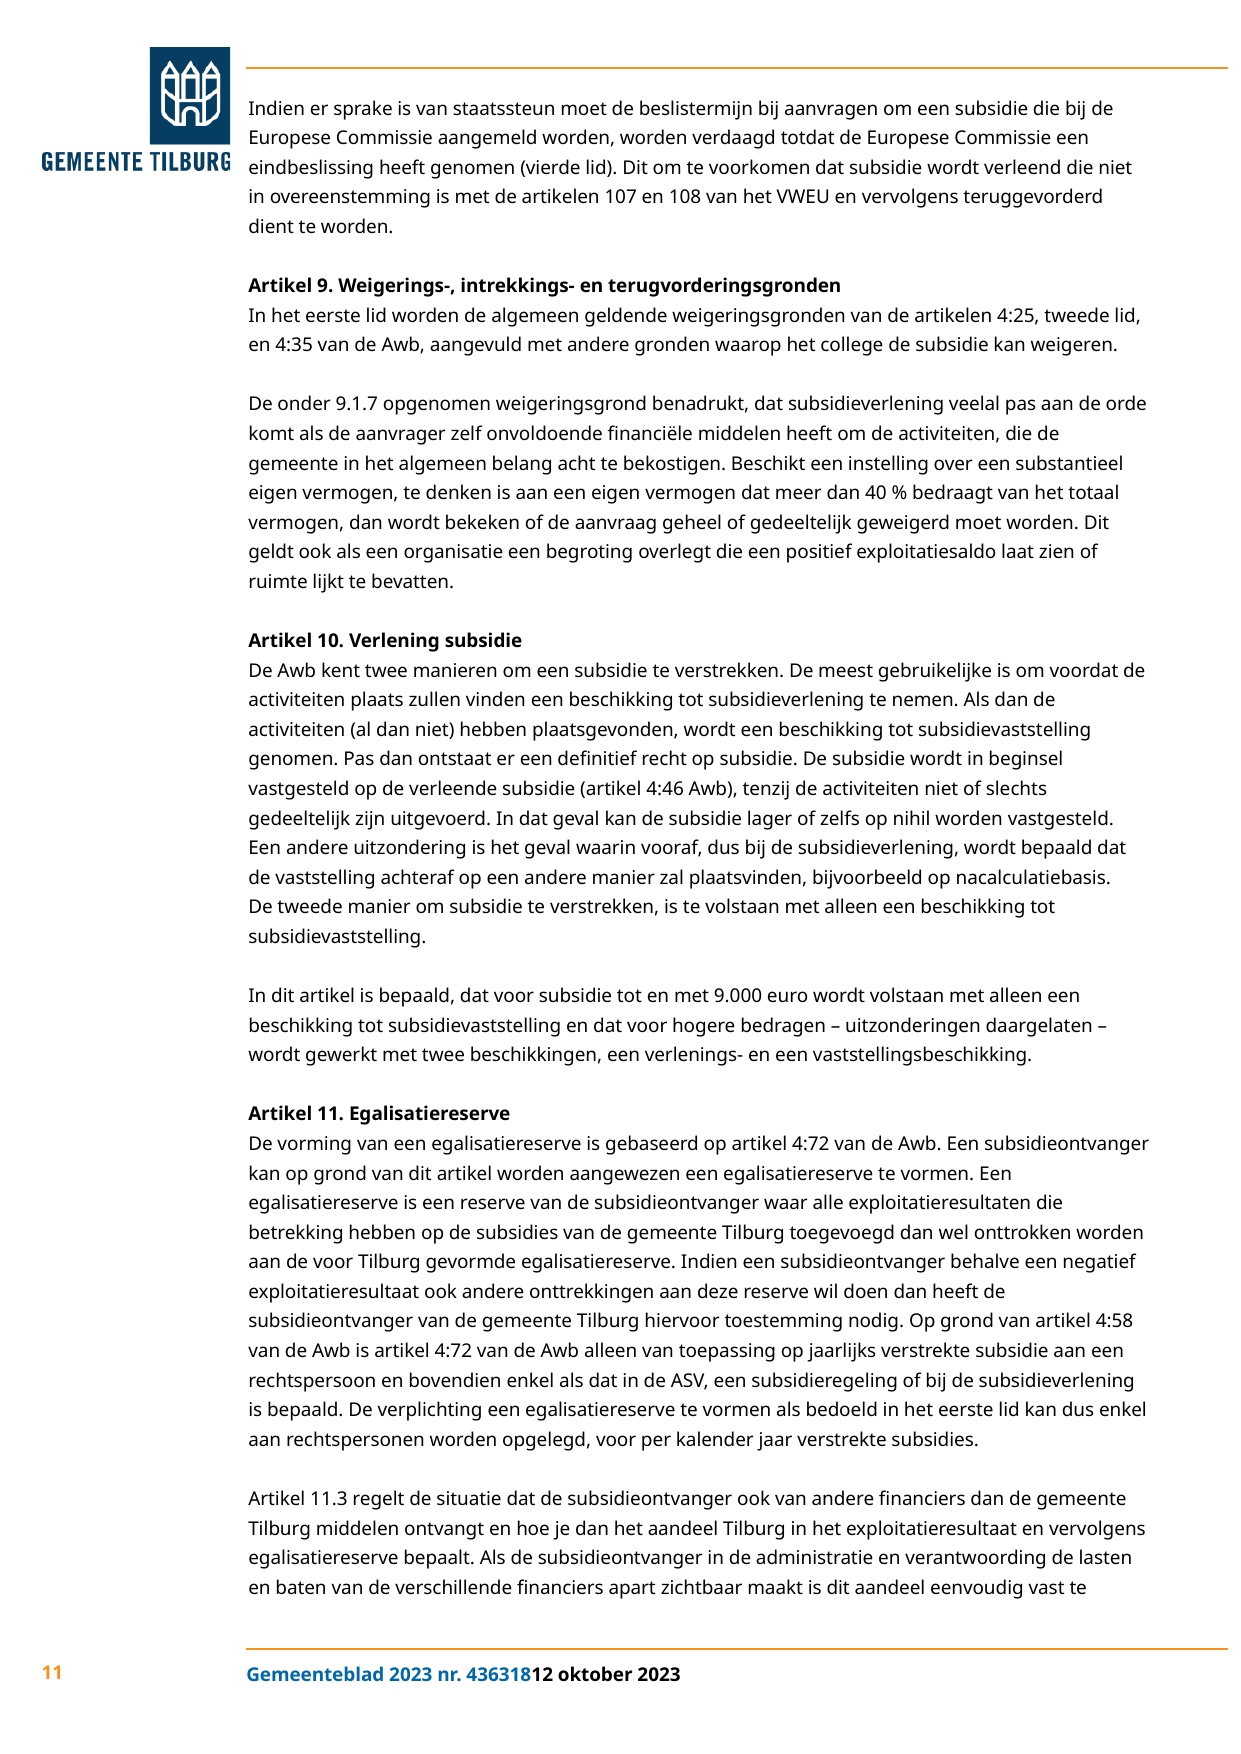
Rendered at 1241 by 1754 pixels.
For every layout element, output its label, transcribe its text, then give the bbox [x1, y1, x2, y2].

picture [41, 47, 231, 172]
text In dit artikel is bepaald, dat voor subsidie tot en met 9.000 euro wordt volstaan met alleen een beschikking tot subsidievaststelling en dat voor hogere bedragen – uitzonderingen daargelaten – wordt gewerkt met twee beschikkingen, een verlenings- en een vaststellingsbeschikking. [248, 982, 1152, 1067]
text De Awb kent twee manieren om een subsidie te verstrekken. De meest gebruikelijke is om voordat de activiteiten plaats zullen vinden een beschikking tot subsidieverlening te nemen. Als dan de activiteiten (al dan niet) hebben plaatsgevonden, wordt een beschikking tot subsidievaststelling genomen. Pas dan ontstaat er een definitief recht op subsidie. De subsidie wordt in beginsel vastgesteld op de verleende subsidie (artikel 4:46 Awb), tenzij de activiteiten niet of slechts gedeeltelijk zijn uitgevoerd. In dat geval kan de subsidie lager of zelfs op nihil worden vastgesteld. Een andere uitzondering is het geval waarin vooraf, dus bij de subsidieverlening, wordt bepaald dat de vaststelling achteraf op een andere manier zal plaatsvinden, bijvoorbeeld op nacalculatiebasis. [248, 657, 1152, 890]
text Artikel 11. Egalisatiereserve [248, 1101, 1152, 1126]
text Artikel 11.3 regelt de situatie dat de subsidieontvanger ook van andere financiers dan de gemeente Tilburg middelen ontvangt en hoe je dan het aandeel Tilburg in het exploitatieresultaat en vervolgens egalisatiereserve bepaalt. Als de subsidieontvanger in de administratie en verantwoording de lasten en baten van de verschillende financiers apart zichtbaar maakt is dit aandeel eenvoudig vast te [248, 1485, 1152, 1600]
text De onder 9.1.7 opgenomen weigeringsgrond benadrukt, dat subsidieverlening veelal pas aan de orde komt als de aanvrager zelf onvoldoende financiële middelen heeft om de activiteiten, die de gemeente in het algemeen belang acht te bekostigen. Beschikt een instelling over een substantieel eigen vermogen, te denken is aan een eigen vermogen dat meer dan 40 % bedraagt van het totaal vermogen, dan wordt bekeken of de aanvraag geheel of gedeeltelijk geweigerd moet worden. Dit geldt ook als een organisatie een begroting overlegt die een positief exploitatiesaldo laat zien of ruimte lijkt te bevatten. [248, 391, 1152, 594]
text De tweede manier om subsidie te verstrekken, is te volstaan met alleen een beschikking tot subsidievaststelling. [248, 893, 1152, 949]
text De vorming van een egalisatiereserve is gebaseerd op artikel 4:72 van de Awb. Een subsidieontvanger kan op grond van dit artikel worden aangewezen een egalisatiereserve te vormen. Een egalisatiereserve is een reserve van de subsidieontvanger waar alle exploitatieresultaten die betrekking hebben op de subsidies van de gemeente Tilburg toegevoegd dan wel onttrokken worden aan de voor Tilburg gevormde egalisatiereserve. Indien een subsidieontvanger behalve een negatief exploitatieresultaat ook andere onttrekkingen aan deze reserve wil doen dan heeft de subsidieontvanger van de gemeente Tilburg hiervoor toestemming nodig. Op grond van artikel 4:58 van de Awb is artikel 4:72 van de Awb alleen van toepassing op jaarlijks verstrekte subsidie aan een rechtspersoon en bovendien enkel als dat in de ASV, een subsidieregeling of bij de subsidieverlening is bepaald. De verplichting een egalisatiereserve te vormen als bedoeld in het eerste lid kan dus enkel aan rechtspersonen worden opgelegd, voor per kalender jaar verstrekte subsidies. [248, 1130, 1152, 1452]
text Artikel 9. Weigerings-, intrekkings- en terugvorderingsgronden [248, 272, 1152, 298]
text Artikel 10. Verlening subsidie [248, 627, 1152, 653]
text In het eerste lid worden de algemeen geldende weigeringsgronden van de artikelen 4:25, tweede lid, en 4:35 van de Awb, aangevuld met andere gronden waarop het college de subsidie kan weigeren. [248, 302, 1152, 357]
text Indien er sprake is van staatssteun moet de beslistermijn bij aanvragen om een subsidie die bij de Europese Commissie aangemeld worden, worden verdaagd totdat de Europese Commissie een eindbeslissing heeft genomen (vierde lid). Dit om te voorkomen dat subsidie wordt verleend die niet in overeenstemming is met de artikelen 107 en 108 van het VWEU en vervolgens teruggevorderd dient te worden. [248, 95, 1152, 239]
